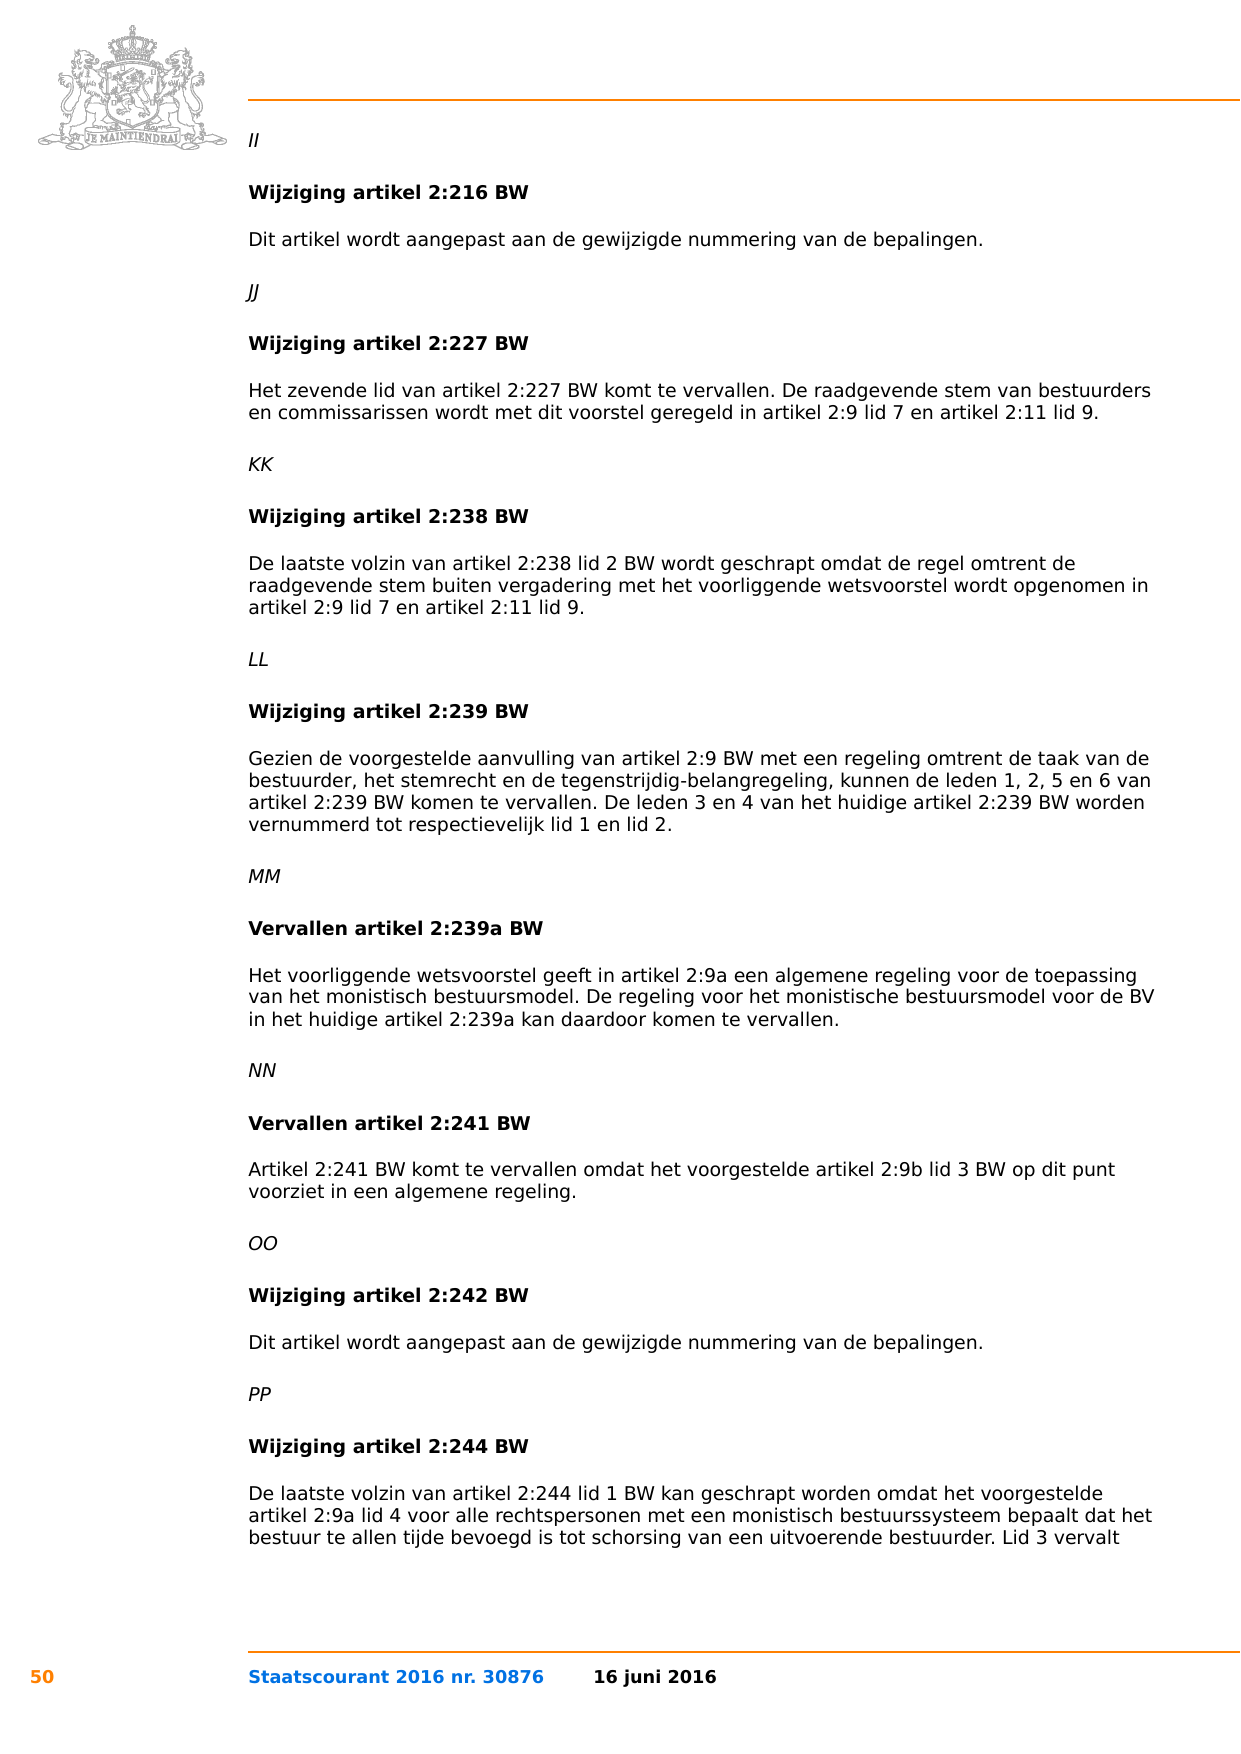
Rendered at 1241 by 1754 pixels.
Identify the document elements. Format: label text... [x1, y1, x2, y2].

subtitle JJ [248, 281, 1163, 303]
text Dit artikel wordt aangepast aan de gewijzigde nummering van de bepalingen. [248, 1332, 1163, 1354]
subtitle II [248, 130, 1163, 152]
text Gezien de voorgestelde aanvulling van artikel 2:9 BW met een regeling omtrent de taak van de bestuurder, het stemrecht en de tegenstrijdig-belangregeling, kunnen de leden 1, 2, 5 en 6 van artikel 2:239 BW komen te vervallen. De leden 3 en 4 van het huidige artikel 2:239 BW worden vernummerd tot respectievelijk lid 1 en lid 2. [248, 748, 1163, 836]
text Het zevende lid van artikel 2:227 BW komt te vervallen. De raadgevende stem van bestuurders en commissarissen wordt met dit voorstel geregeld in artikel 2:9 lid 7 en artikel 2:11 lid 9. [248, 380, 1163, 424]
subtitle Vervallen artikel 2:239a BW [248, 917, 1163, 939]
text Het voorliggende wetsvoorstel geeft in artikel 2:9a een algemene regeling voor de toepassing van het monistisch bestuursmodel. De regeling voor het monistische bestuursmodel voor de BV in het huidige artikel 2:239a kan daardoor komen te vervallen. [248, 964, 1163, 1030]
subtitle Wijziging artikel 2:242 BW [248, 1285, 1163, 1307]
subtitle Wijziging artikel 2:239 BW [248, 701, 1163, 723]
subtitle KK [248, 454, 1163, 476]
picture [38, 25, 227, 150]
subtitle NN [248, 1060, 1163, 1082]
subtitle Vervallen artikel 2:241 BW [248, 1112, 1163, 1134]
subtitle Wijziging artikel 2:244 BW [248, 1436, 1163, 1458]
subtitle Wijziging artikel 2:227 BW [248, 333, 1163, 355]
subtitle Wijziging artikel 2:216 BW [248, 182, 1163, 204]
text De laatste volzin van artikel 2:238 lid 2 BW wordt geschrapt omdat de regel omtrent de raadgevende stem buiten vergadering met het voorliggende wetsvoorstel wordt opgenomen in artikel 2:9 lid 7 en artikel 2:11 lid 9. [248, 553, 1163, 619]
subtitle MM [248, 866, 1163, 887]
text Artikel 2:241 BW komt te vervallen omdat het voorgestelde artikel 2:9b lid 3 BW op dit punt voorziet in een algemene regeling. [248, 1159, 1163, 1203]
text Dit artikel wordt aangepast aan de gewijzigde nummering van de bepalingen. [248, 229, 1163, 251]
subtitle Wijziging artikel 2:238 BW [248, 506, 1163, 528]
subtitle PP [248, 1384, 1163, 1406]
text De laatste volzin van artikel 2:244 lid 1 BW kan geschrapt worden omdat het voorgestelde artikel 2:9a lid 4 voor alle rechtspersonen met een monistisch bestuurssysteem bepaalt dat het bestuur te allen tijde bevoegd is tot schorsing van een uitvoerende bestuurder. Lid 3 vervalt [248, 1483, 1163, 1549]
subtitle LL [248, 649, 1163, 671]
subtitle OO [248, 1233, 1163, 1255]
